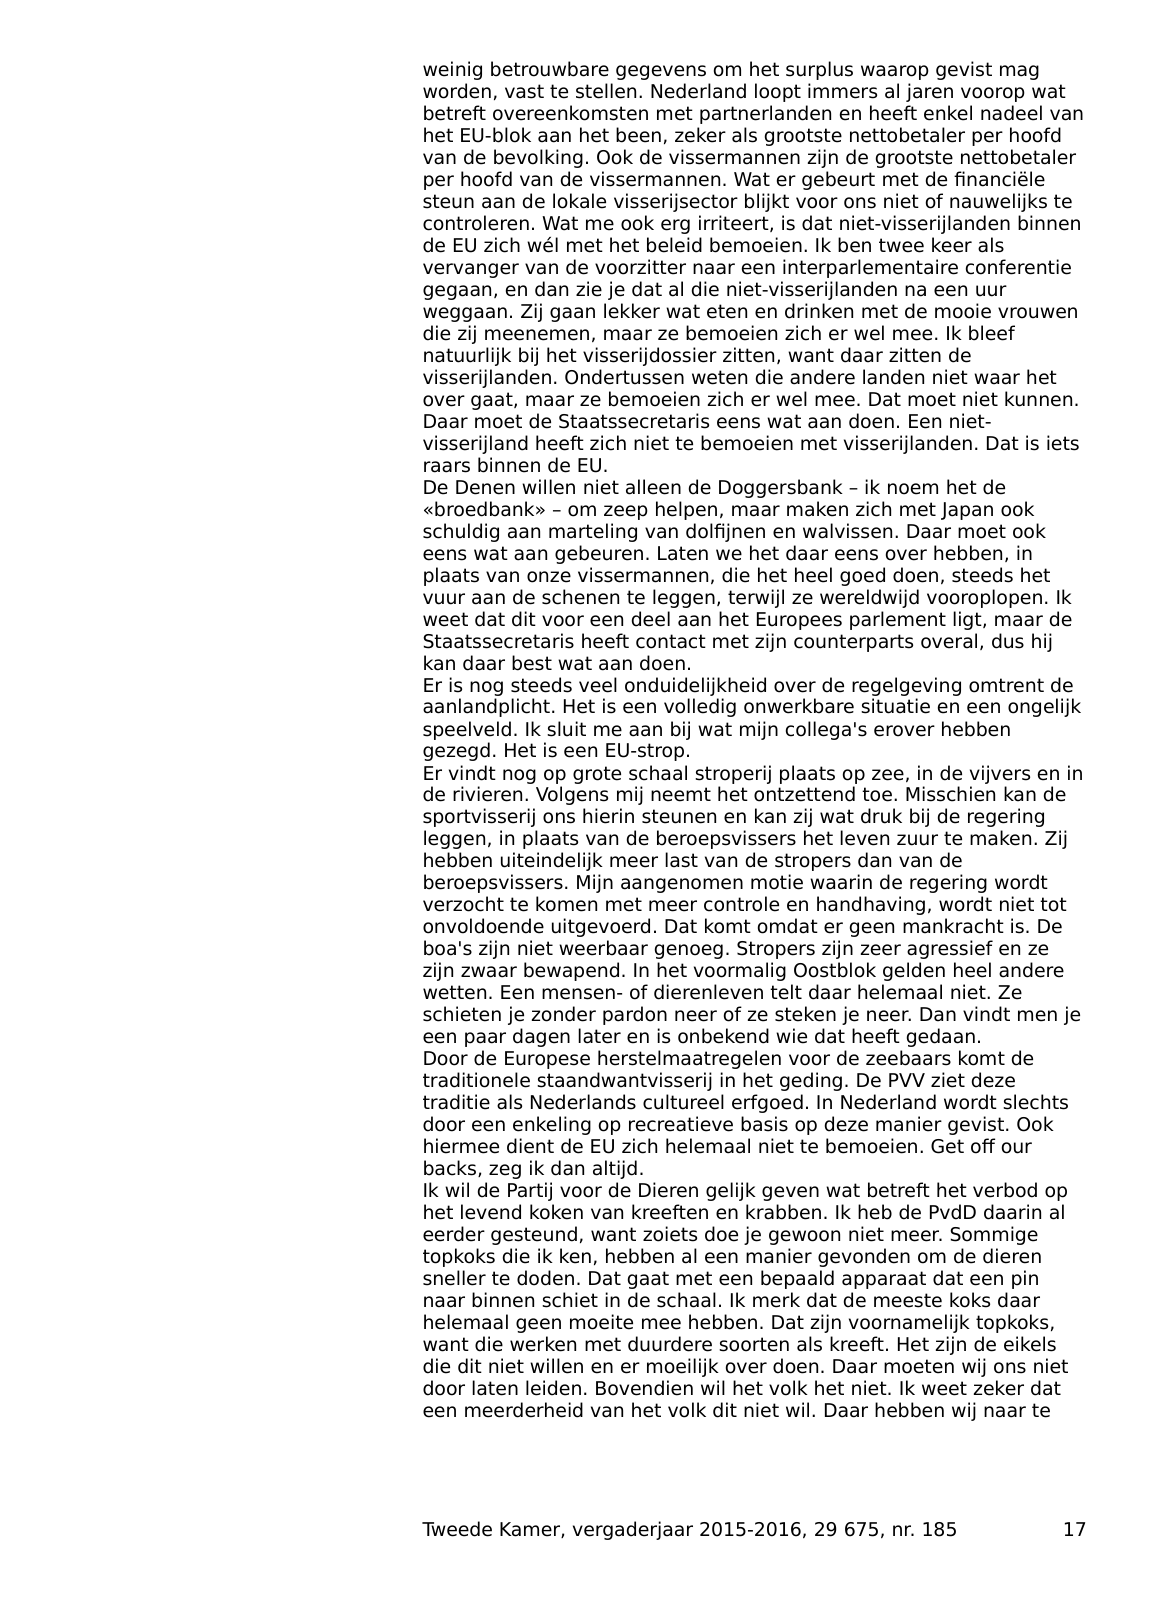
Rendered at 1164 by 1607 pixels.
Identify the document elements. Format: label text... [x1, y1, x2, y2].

text Er is nog steeds veel onduidelijkheid over de regelgeving omtrent de aanlandplicht. Het is een volledig onwerkbare situatie en een ongelijk speelveld. Ik sluit me aan bij wat mijn collega's erover hebben gezegd. Het is een EU-strop. [422, 674, 1087, 762]
text De Denen willen niet alleen de Doggersbank – ik noem het de «broedbank» – om zeep helpen, maar maken zich met Japan ook schuldig aan marteling van dolfijnen en walvissen. Daar moet ook eens wat aan gebeuren. Laten we het daar eens over hebben, in plaats van onze vissermannen, die het heel goed doen, steeds het vuur aan de schenen te leggen, terwijl ze wereldwijd vooroplopen. Ik weet dat dit voor een deel aan het Europees parlement ligt, maar de Staatssecretaris heeft contact met zijn counterparts overal, dus hij kan daar best wat aan doen. [422, 477, 1087, 674]
text Er vindt nog op grote schaal stroperij plaats op zee, in de vijvers en in de rivieren. Volgens mij neemt het ontzettend toe. Misschien kan de sportvisserij ons hierin steunen en kan zij wat druk bij de regering leggen, in plaats van de beroepsvissers het leven zuur te maken. Zij hebben uiteindelijk meer last van de stropers dan van de beroepsvissers. Mijn aangenomen motie waarin de regering wordt verzocht te komen met meer controle en handhaving, wordt niet tot onvoldoende uitgevoerd. Dat komt omdat er geen mankracht is. De boa's zijn niet weerbaar genoeg. Stropers zijn zeer agressief en ze zijn zwaar bewapend. In het voormalig Oostblok gelden heel andere wetten. Een mensen- of dierenleven telt daar helemaal niet. Ze schieten je zonder pardon neer of ze steken je neer. Dan vindt men je een paar dagen later en is onbekend wie dat heeft gedaan. [422, 762, 1087, 1048]
text Door de Europese herstelmaatregelen voor de zeebaars komt de traditionele staandwantvisserij in het geding. De PVV ziet deze traditie als Nederlands cultureel erfgoed. In Nederland wordt slechts door een enkeling op recreatieve basis op deze manier gevist. Ook hiermee dient de EU zich helemaal niet te bemoeien. Get off our backs, zeg ik dan altijd. [422, 1048, 1087, 1180]
text weinig betrouwbare gegevens om het surplus waarop gevist mag worden, vast te stellen. Nederland loopt immers al jaren voorop wat betreft overeenkomsten met partnerlanden en heeft enkel nadeel van het EU-blok aan het been, zeker als grootste nettobetaler per hoofd van de bevolking. Ook de vissermannen zijn de grootste nettobetaler per hoofd van de vissermannen. Wat er gebeurt met de financiële steun aan de lokale visserijsector blijkt voor ons niet of nauwelijks te controleren. Wat me ook erg irriteert, is dat niet-visserijlanden binnen de EU zich wél met het beleid bemoeien. Ik ben twee keer als vervanger van de voorzitter naar een interparlementaire conferentie gegaan, en dan zie je dat al die niet-visserijlanden na een uur weggaan. Zij gaan lekker wat eten en drinken met de mooie vrouwen die zij meenemen, maar ze bemoeien zich er wel mee. Ik bleef natuurlijk bij het visserijdossier zitten, want daar zitten de visserijlanden. Ondertussen weten die andere landen niet waar het over gaat, maar ze bemoeien zich er wel mee. Dat moet niet kunnen. Daar moet de Staatssecretaris eens wat aan doen. Een niet-visserijland heeft zich niet te bemoeien met visserijlanden. Dat is iets raars binnen de EU. [422, 59, 1087, 477]
text Ik wil de Partij voor de Dieren gelijk geven wat betreft het verbod op het levend koken van kreeften en krabben. Ik heb de PvdD daarin al eerder gesteund, want zoiets doe je gewoon niet meer. Sommige topkoks die ik ken, hebben al een manier gevonden om de dieren sneller te doden. Dat gaat met een bepaald apparaat dat een pin naar binnen schiet in de schaal. Ik merk dat de meeste koks daar helemaal geen moeite mee hebben. Dat zijn voornamelijk topkoks, want die werken met duurdere soorten als kreeft. Het zijn de eikels die dit niet willen en er moeilijk over doen. Daar moeten wij ons niet door laten leiden. Bovendien wil het volk het niet. Ik weet zeker dat een meerderheid van het volk dit niet wil. Daar hebben wij naar te [422, 1180, 1087, 1422]
